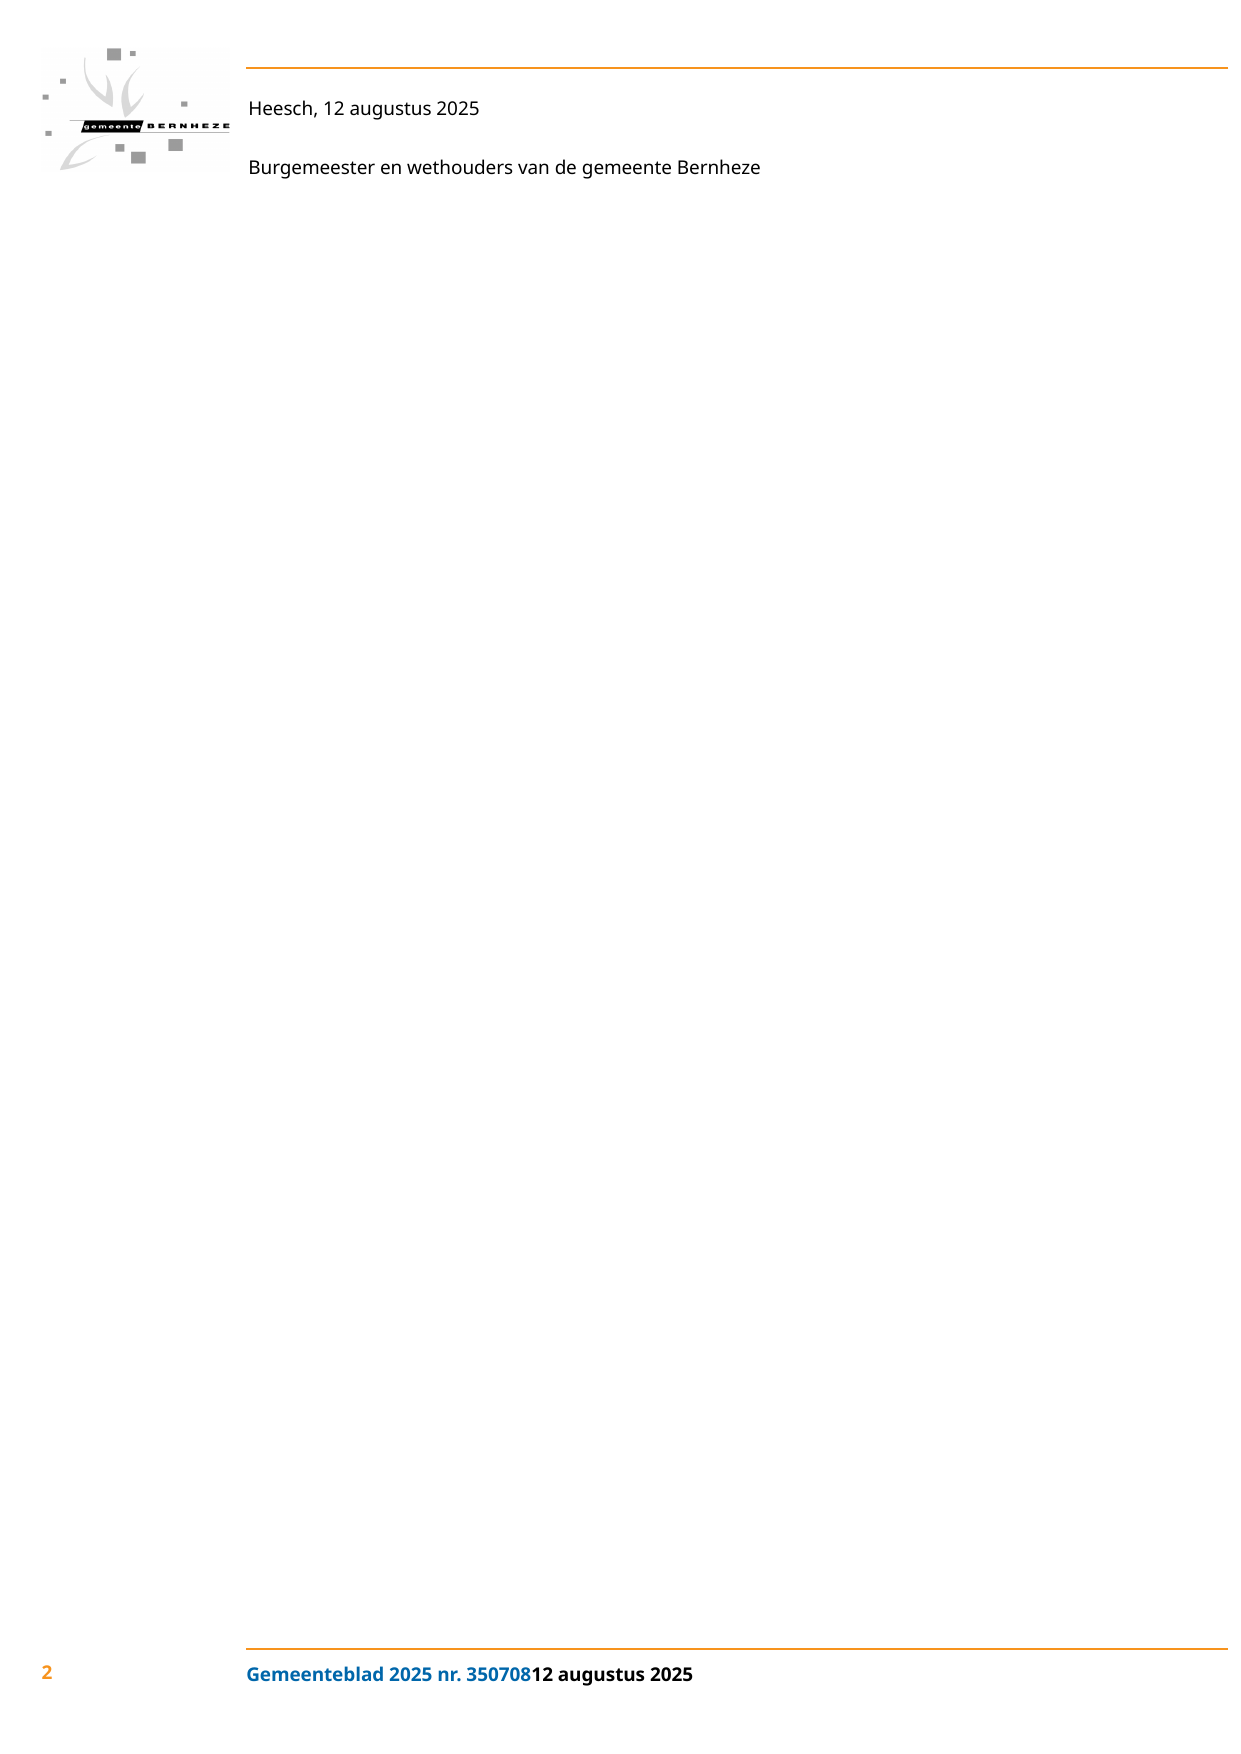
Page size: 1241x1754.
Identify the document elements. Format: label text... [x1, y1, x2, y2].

text Burgemeester en wethouders van de gemeente Bernheze [248, 154, 1152, 180]
picture [41, 47, 231, 172]
text Heesch, 12 augustus 2025 [248, 95, 1152, 121]
